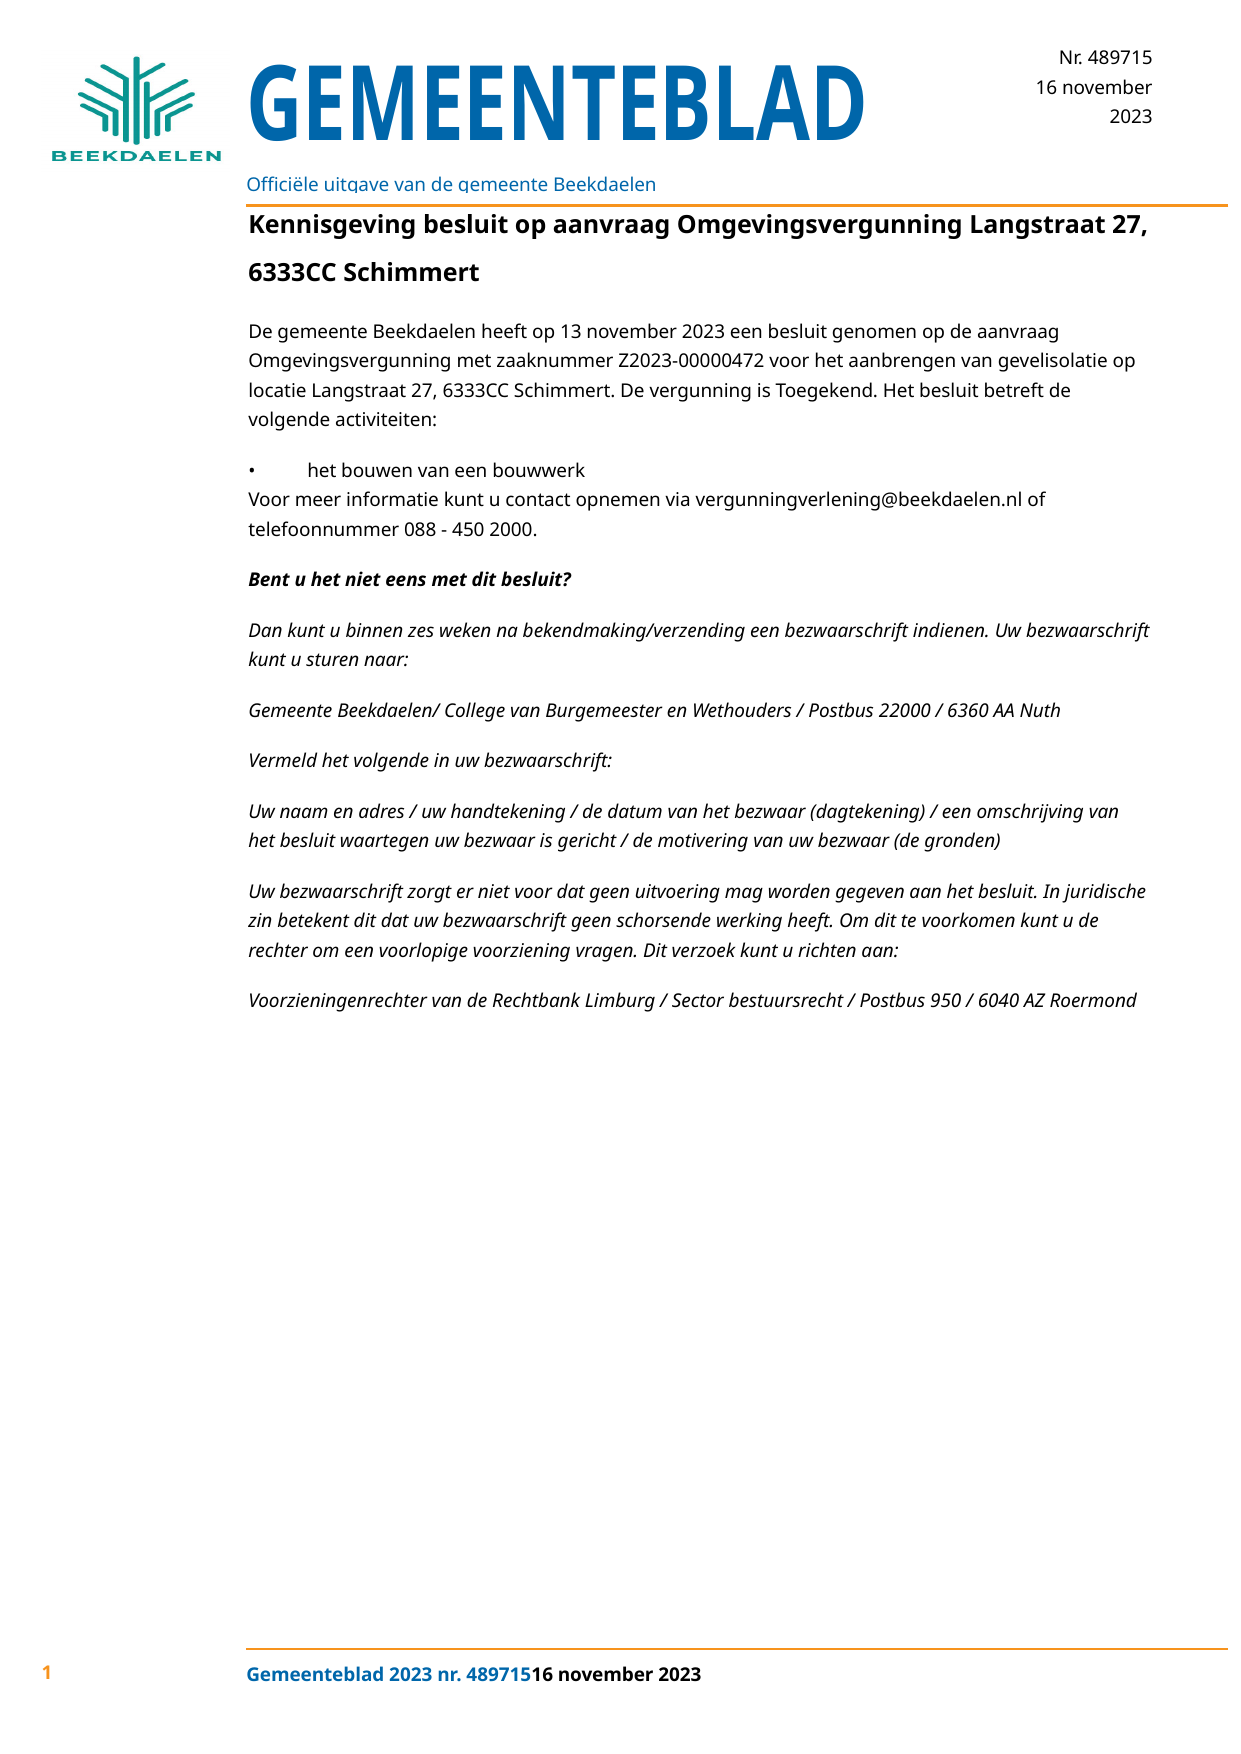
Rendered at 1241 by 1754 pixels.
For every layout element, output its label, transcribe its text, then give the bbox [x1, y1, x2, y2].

text Kennisgeving besluit op aanvraag Omgevingsvergunning Langstraat 27, 6333CC Schimmert [248, 207, 1152, 288]
text De gemeente Beekdaelen heeft op 13 november 2023 een besluit genomen op de aanvraag Omgevingsvergunning met zaaknummer Z2023-00000472 voor het aanbrengen van gevelisolatie op locatie Langstraat 27, 6333CC Schimmert. De vergunning is Toegekend. Het besluit betreft de volgende activiteiten: [248, 318, 1152, 432]
text Dan kunt u binnen zes weken na bekendmaking/verzending een bezwaarschrift indienen. Uw bezwaarschrift kunt u sturen naar: [248, 617, 1152, 672]
picture [41, 47, 231, 172]
list het bouwen van een bouwwerk [248, 457, 1152, 483]
text Voorzieningenrechter van de Rechtbank Limburg / Sector bestuursrecht / Postbus 950 / 6040 AZ Roermond [248, 987, 1152, 1013]
text Bent u het niet eens met dit besluit? [248, 567, 1152, 592]
text Voor meer informatie kunt u contact opnemen via vergunningverlening@beekdaelen.nl of telefoonnummer 088 - 450 2000. [248, 487, 1152, 542]
text Uw naam en adres / uw handtekening / de datum van het bezwaar (dagtekening) / een omschrijving van het besluit waartegen uw bezwaar is gericht / de motivering van uw bezwaar (de gronden) [248, 798, 1152, 853]
text Uw bezwaarschrift zorgt er niet voor dat geen uitvoering mag worden gegeven aan het besluit. In juridische zin betekent dit dat uw bezwaarschrift geen schorsende werking heeft. Om dit te voorkomen kunt u de rechter om een voorlopige voorziening vragen. Dit verzoek kunt u richten aan: [248, 878, 1152, 963]
text Vermeld het volgende in uw bezwaarschrift: [248, 747, 1152, 773]
text Gemeente Beekdaelen/ College van Burgemeester en Wethouders / Postbus 22000 / 6360 AA Nuth [248, 697, 1152, 723]
